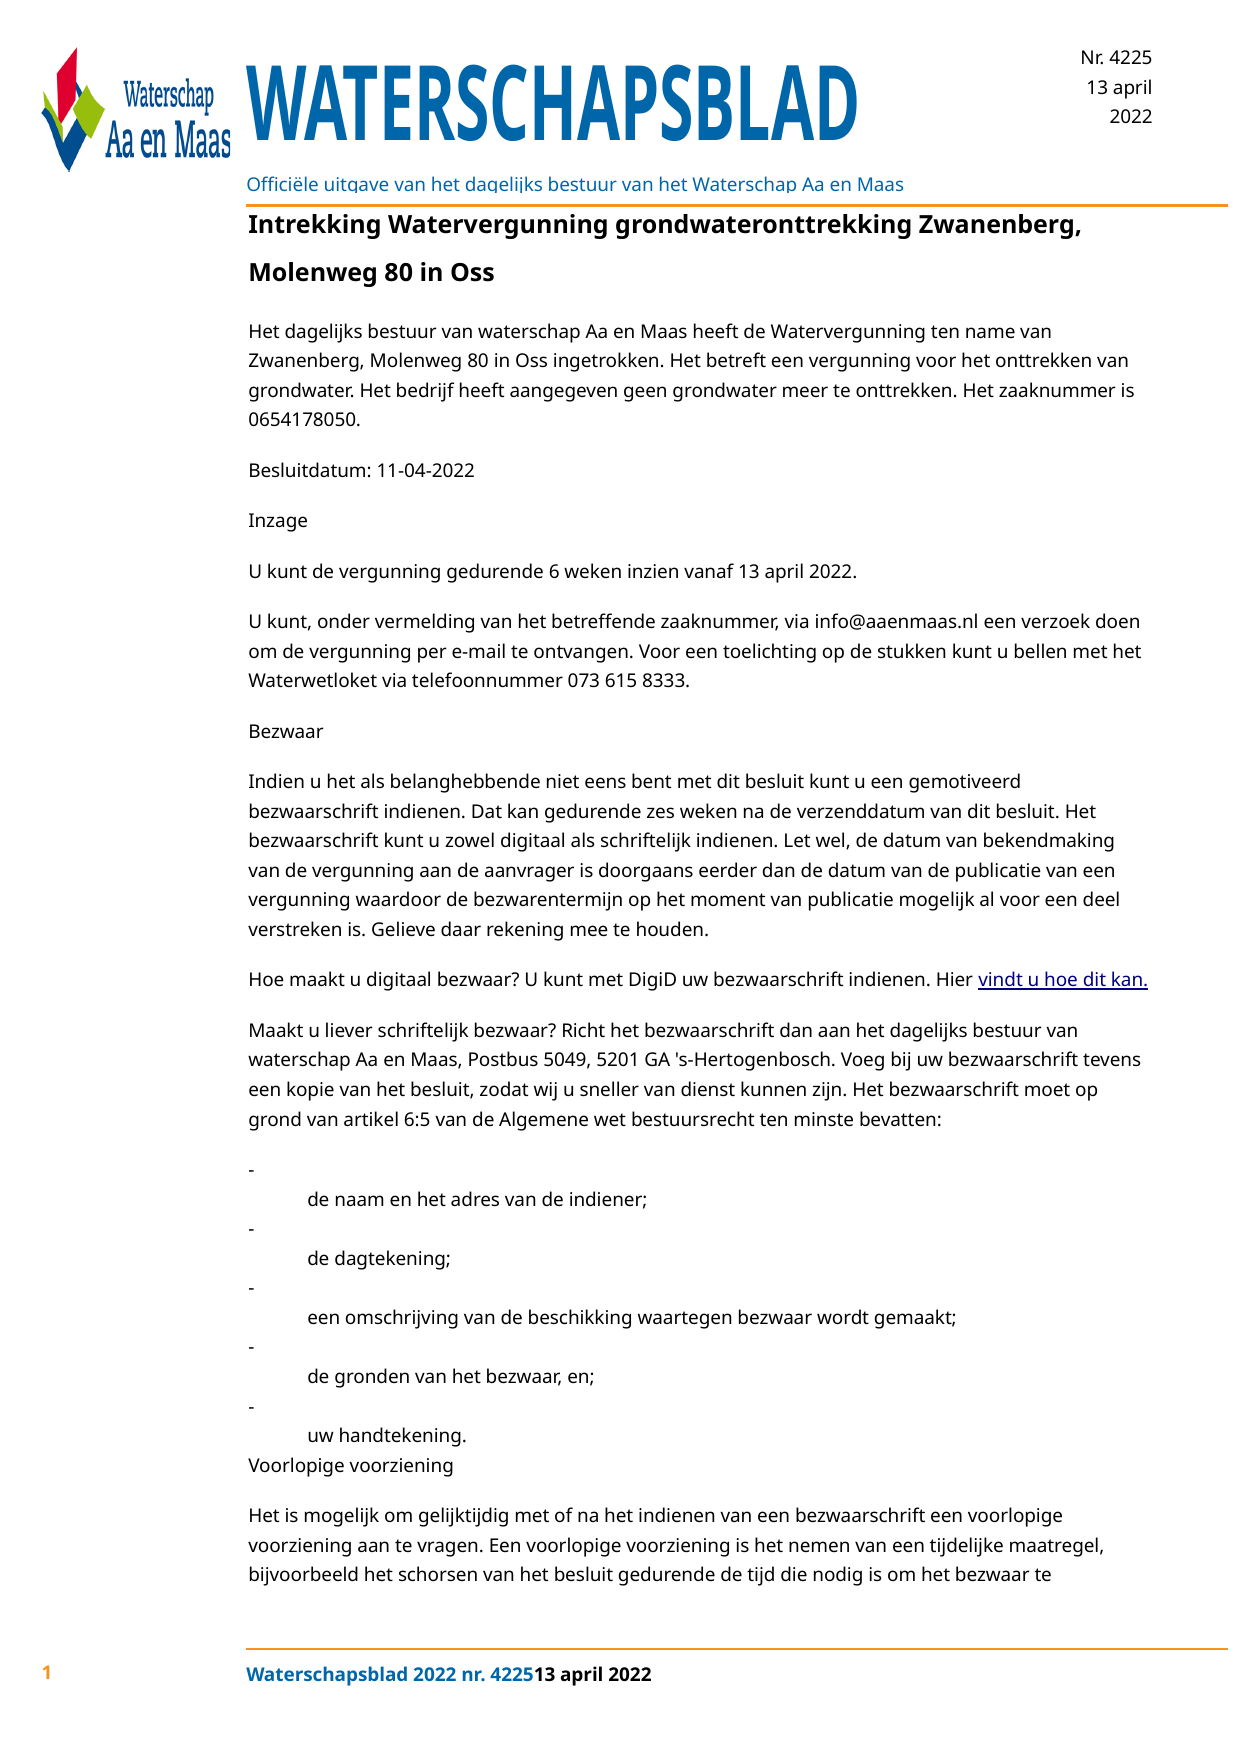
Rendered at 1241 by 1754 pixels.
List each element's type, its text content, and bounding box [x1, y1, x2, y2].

text U kunt, onder vermelding van het betreffende zaaknummer, via info@aaenmaas.nl een verzoek doen om de vergunning per e-mail te ontvangen. Voor een toelichting op de stukken kunt u bellen met het Waterwetloket via telefoonnummer 073 615 8333. [248, 608, 1152, 693]
text Besluitdatum: 11-04-2022 [248, 457, 1152, 483]
text Voorlopige voorziening [248, 1452, 1152, 1478]
text Inzage [248, 507, 1152, 533]
list uw handtekening. [248, 1422, 1152, 1448]
text U kunt de vergunning gedurende 6 weken inzien vanaf 13 april 2022. [248, 558, 1152, 584]
picture [41, 47, 231, 172]
text Indien u het als belanghebbende niet eens bent met dit besluit kunt u een gemotiveerd bezwaarschrift indienen. Dat kan gedurende zes weken na de verzenddatum van dit besluit. Het bezwaarschrift kunt u zowel digitaal als schriftelijk indienen. Let wel, de datum van bekendmaking van de vergunning aan de aanvrager is doorgaans eerder dan de datum van de publicatie van een vergunning waardoor de bezwarentermijn op het moment van publicatie mogelijk al voor een deel verstreken is. Gelieve daar rekening mee te houden. [248, 768, 1152, 942]
list een omschrijving van de beschikking waartegen bezwaar wordt gemaakt; [248, 1304, 1152, 1330]
text Intrekking Watervergunning grondwateronttrekking Zwanenberg, Molenweg 80 in Oss [248, 207, 1152, 288]
text Hoe maakt u digitaal bezwaar? U kunt met DigiD uw bezwaarschrift indienen. Hier vindt u hoe dit kan. [248, 967, 1152, 992]
list de naam en het adres van de indiener; [248, 1186, 1152, 1212]
list de gronden van het bezwaar, en; [248, 1363, 1152, 1389]
list de dagtekening; [248, 1245, 1152, 1271]
text Het is mogelijk om gelijktijdig met of na het indienen van een bezwaarschrift een voorlopige voorziening aan te vragen. Een voorlopige voorziening is het nemen van een tijdelijke maatregel, bijvoorbeeld het schorsen van het besluit gedurende de tijd die nodig is om het bezwaar te [248, 1502, 1152, 1587]
text Maakt u liever schriftelijk bezwaar? Richt het bezwaarschrift dan aan het dagelijks bestuur van waterschap Aa en Maas, Postbus 5049, 5201 GA 's-Hertogenbosch. Voeg bij uw bezwaarschrift tevens een kopie van het besluit, zodat wij u sneller van dienst kunnen zijn. Het bezwaarschrift moet op grond van artikel 6:5 van de Algemene wet bestuursrecht ten minste bevatten: [248, 1017, 1152, 1132]
text Bezwaar [248, 718, 1152, 744]
text Het dagelijks bestuur van waterschap Aa en Maas heeft de Watervergunning ten name van Zwanenberg, Molenweg 80 in Oss ingetrokken. Het betreft een vergunning voor het onttrekken van grondwater. Het bedrijf heeft aangegeven geen grondwater meer te onttrekken. Het zaaknummer is 0654178050. [248, 318, 1152, 432]
